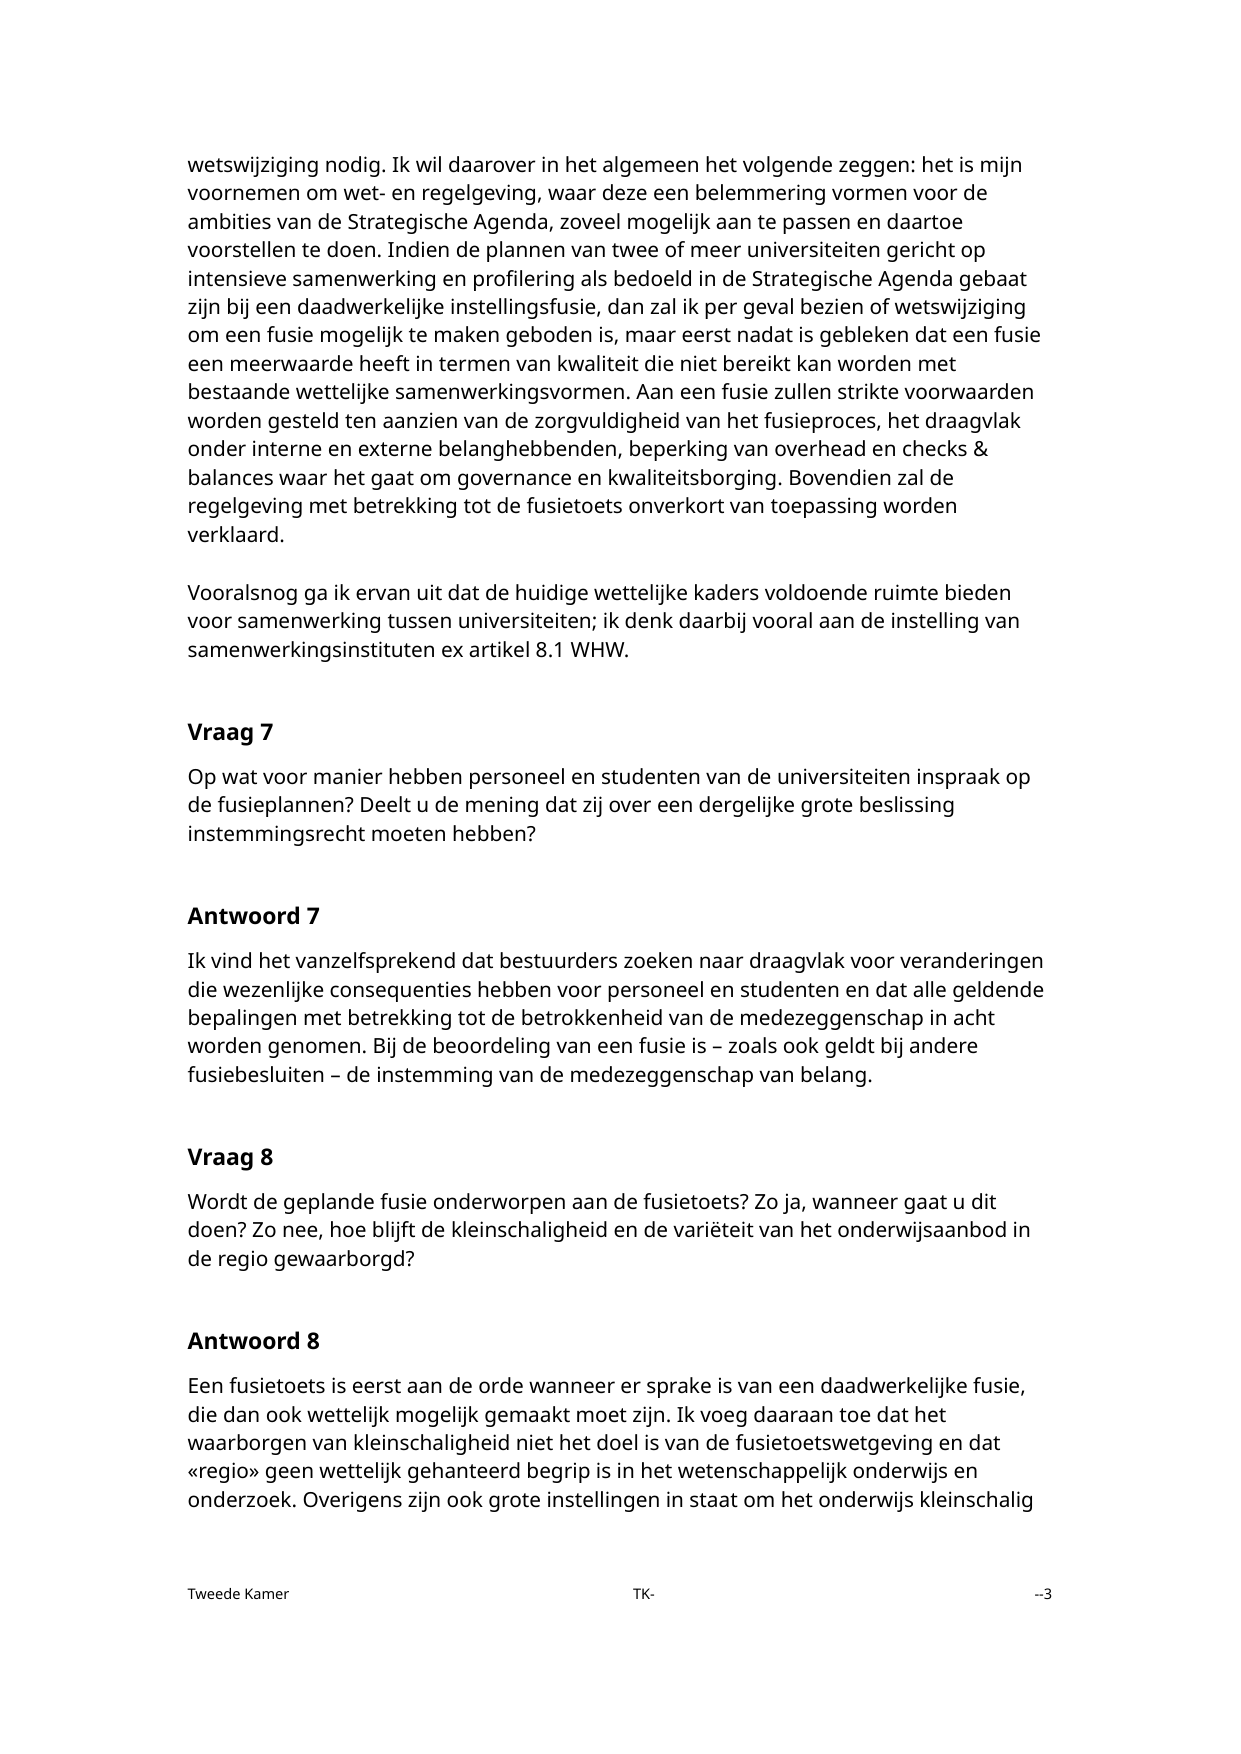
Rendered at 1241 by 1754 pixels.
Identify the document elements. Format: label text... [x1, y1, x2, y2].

subtitle Antwoord 7 [187, 900, 1053, 931]
subtitle Antwoord 8 [187, 1325, 1053, 1356]
subtitle Vraag 8 [187, 1141, 1053, 1172]
subtitle Vraag 7 [187, 716, 1053, 747]
text Op wat voor manier hebben personeel en studenten van de universiteiten inspraak op de fusieplannen? Deelt u de mening dat zij over een dergelijke grote beslissing instemmingsrecht moeten hebben? [187, 762, 1053, 847]
text Wordt de geplande fusie onderworpen aan de fusietoets? Zo ja, wanneer gaat u dit doen? Zo nee, hoe blijft de kleinschaligheid en de variëteit van het onderwijsaanbod in de regio gewaarborgd? [187, 1187, 1053, 1272]
text Een fusietoets is eerst aan de orde wanneer er sprake is van een daadwerkelijke fusie, die dan ook wettelijk mogelijk gemaakt moet zijn. Ik voeg daaraan toe dat het waarborgen van kleinschaligheid niet het doel is van de fusietoetswetgeving en dat «regio» geen wettelijk gehanteerd begrip is in het wetenschappelijk onderwijs en onderzoek. Overigens zijn ook grote instellingen in staat om het onderwijs kleinschalig [187, 1371, 1053, 1513]
text wetswijziging nodig. Ik wil daarover in het algemeen het volgende zeggen: het is mijn voornemen om wet- en regelgeving, waar deze een belemmering vormen voor de ambities van de Strategische Agenda, zoveel mogelijk aan te passen en daartoe voorstellen te doen. Indien de plannen van twee of meer universiteiten gericht op intensieve samenwerking en profilering als bedoeld in de Strategische Agenda gebaat zijn bij een daadwerkelijke instellingsfusie, dan zal ik per geval bezien of wetswijziging om een fusie mogelijk te maken geboden is, maar eerst nadat is gebleken dat een fusie een meerwaarde heeft in termen van kwaliteit die niet bereikt kan worden met bestaande wettelijke samenwerkingsvormen. Aan een fusie zullen strikte voorwaarden worden gesteld ten aanzien van de zorgvuldigheid van het fusieproces, het draagvlak onder interne en externe belanghebbenden, beperking van overhead en checks & balances waar het gaat om governance en kwaliteitsborging. Bovendien zal de regelgeving met betrekking tot de fusietoets onverkort van toepassing worden verklaard. [187, 150, 1053, 548]
text Vooralsnog ga ik ervan uit dat de huidige wettelijke kaders voldoende ruimte bieden voor samenwerking tussen universiteiten; ik denk daarbij vooral aan de instelling van samenwerkingsinstituten ex artikel 8.1 WHW. [187, 578, 1053, 663]
text Ik vind het vanzelfsprekend dat bestuurders zoeken naar draagvlak voor veranderingen die wezenlijke consequenties hebben voor personeel en studenten en dat alle geldende bepalingen met betrekking tot de betrokkenheid van de medezeggenschap in acht worden genomen. Bij de beoordeling van een fusie is – zoals ook geldt bij andere fusiebesluiten – de instemming van de medezeggenschap van belang. [187, 946, 1053, 1088]
